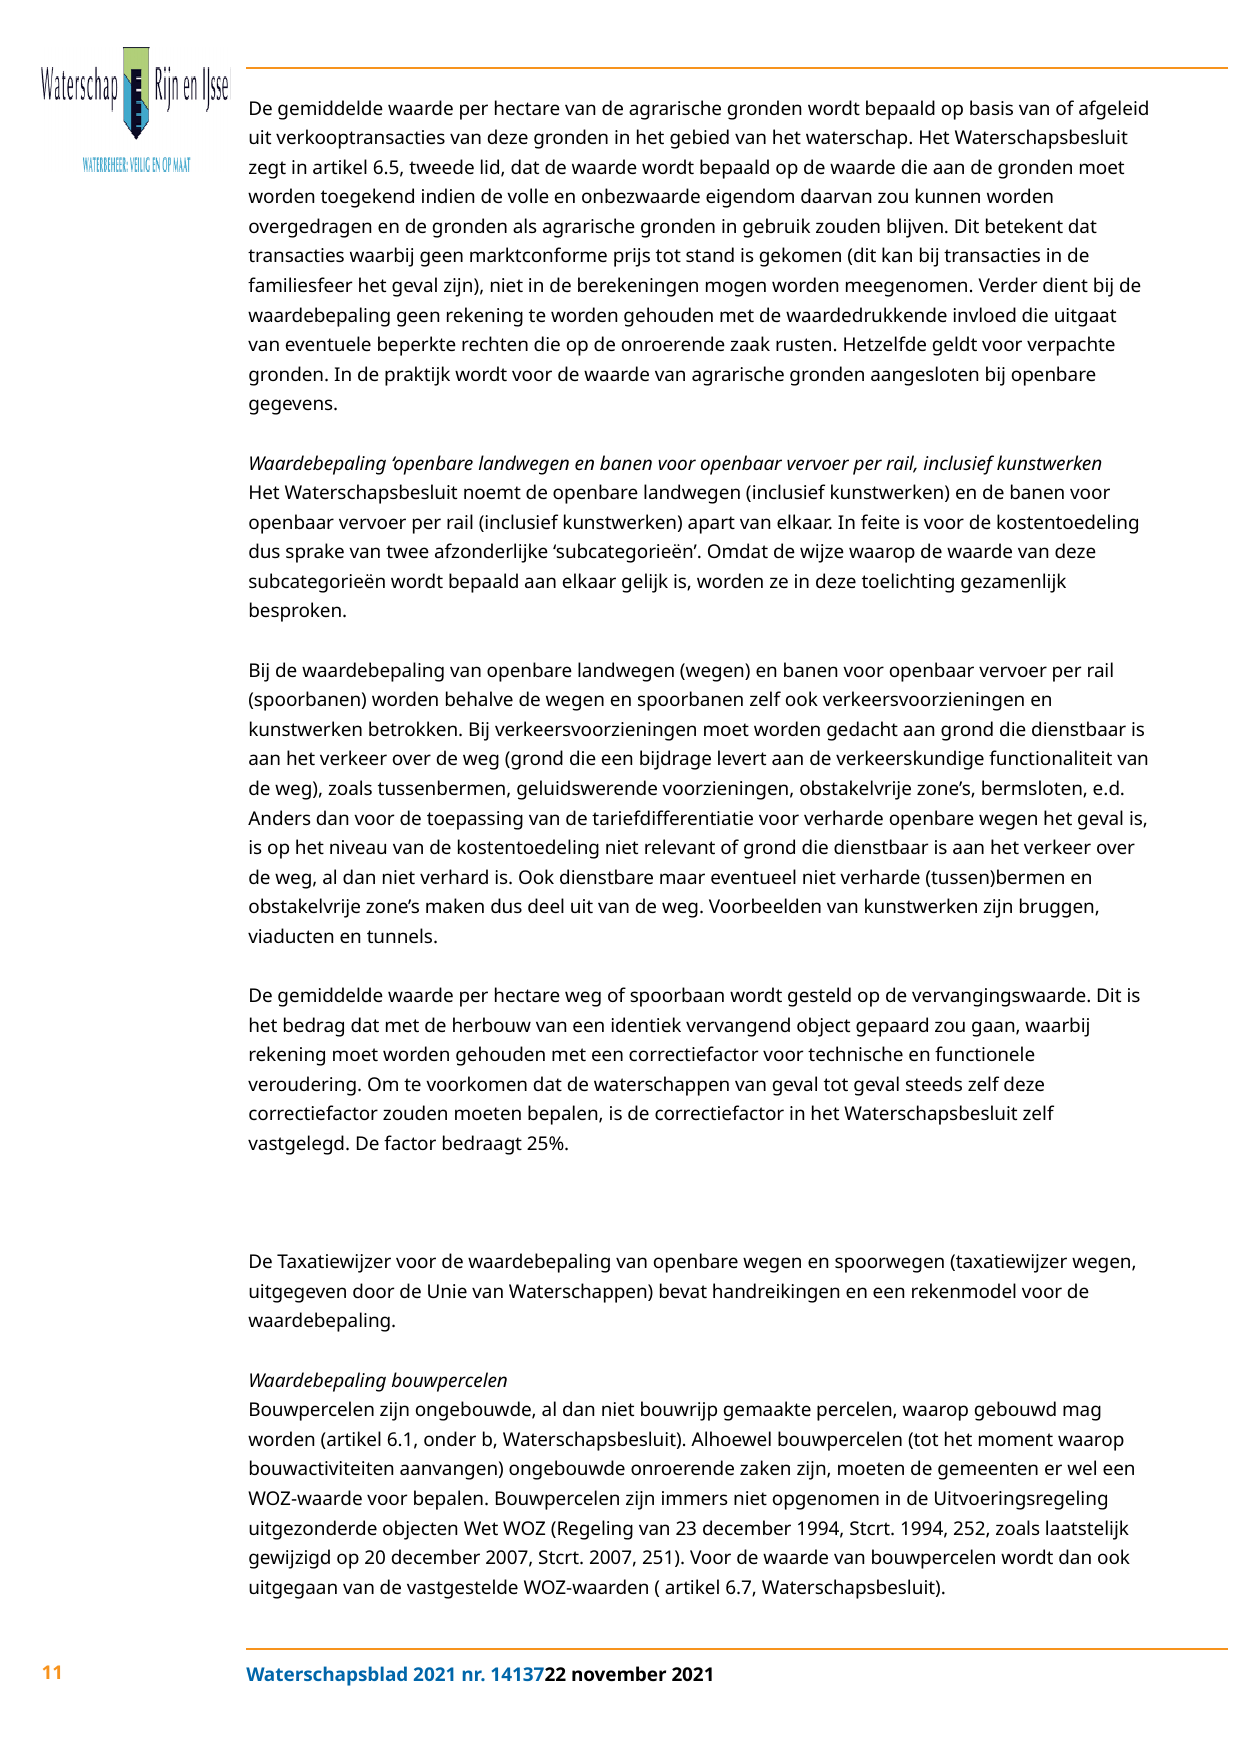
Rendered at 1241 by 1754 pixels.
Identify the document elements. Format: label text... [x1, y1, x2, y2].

text De Taxatiewijzer voor de waardebepaling van openbare wegen en spoorwegen (taxatiewijzer wegen, uitgegeven door de Unie van Waterschappen) bevat handreikingen en een rekenmodel voor de waardebepaling. [248, 1248, 1152, 1333]
text Bij de waardebepaling van openbare landwegen (wegen) en banen voor openbaar vervoer per rail (spoorbanen) worden behalve de wegen en spoorbanen zelf ook verkeersvoorzieningen en kunstwerken betrokken. Bij verkeersvoorzieningen moet worden gedacht aan grond die dienstbaar is aan het verkeer over de weg (grond die een bijdrage levert aan de verkeerskundige functionaliteit van de weg), zoals tussenbermen, geluidswerende voorzieningen, obstakelvrije zone’s, bermsloten, e.d. Anders dan voor de toepassing van de tariefdifferentiatie voor verharde openbare wegen het geval is, is op het niveau van de kostentoedeling niet relevant of grond die dienstbaar is aan het verkeer over de weg, al dan niet verhard is. Ook dienstbare maar eventueel niet verharde (tussen)bermen en obstakelvrije zone’s maken dus deel uit van de weg. Voorbeelden van kunstwerken zijn bruggen, viaducten en tunnels. [248, 657, 1152, 949]
text De gemiddelde waarde per hectare van de agrarische gronden wordt bepaald op basis van of afgeleid uit verkooptransacties van deze gronden in het gebied van het waterschap. Het Waterschapsbesluit zegt in artikel 6.5, tweede lid, dat de waarde wordt bepaald op de waarde die aan de gronden moet worden toegekend indien de volle en onbezwaarde eigendom daarvan zou kunnen worden overgedragen en de gronden als agrarische gronden in gebruik zouden blijven. Dit betekent dat transacties waarbij geen marktconforme prijs tot stand is gekomen (dit kan bij transacties in de familiesfeer het geval zijn), niet in de berekeningen mogen worden meegenomen. Verder dient bij de waardebepaling geen rekening te worden gehouden met de waardedrukkende invloed die uitgaat van eventuele beperkte rechten die op de onroerende zaak rusten. Hetzelfde geldt voor verpachte gronden. In de praktijk wordt voor de waarde van agrarische gronden aangesloten bij openbare gegevens. [248, 95, 1152, 416]
text Waardebepaling bouwpercelen [248, 1367, 1152, 1393]
picture [41, 47, 231, 172]
text Het Waterschapsbesluit noemt de openbare landwegen (inclusief kunstwerken) en de banen voor openbaar vervoer per rail (inclusief kunstwerken) apart van elkaar. In feite is voor de kostentoedeling dus sprake van twee afzonderlijke ‘subcategorieën’. Omdat de wijze waarop de waarde van deze subcategorieën wordt bepaald aan elkaar gelijk is, worden ze in deze toelichting gezamenlijk besproken. [248, 479, 1152, 623]
text Bouwpercelen zijn ongebouwde, al dan niet bouwrijp gemaakte percelen, waarop gebouwd mag worden (artikel 6.1, onder b, Waterschapsbesluit). Alhoewel bouwpercelen (tot het moment waarop bouwactiviteiten aanvangen) ongebouwde onroerende zaken zijn, moeten de gemeenten er wel een WOZ-waarde voor bepalen. Bouwpercelen zijn immers niet opgenomen in de Uitvoeringsregeling uitgezonderde objecten Wet WOZ (Regeling van 23 december 1994, Stcrt. 1994, 252, zoals laatstelijk gewijzigd op 20 december 2007, Stcrt. 2007, 251). Voor de waarde van bouwpercelen wordt dan ook uitgegaan van de vastgestelde WOZ-waarden ( artikel 6.7, Waterschapsbesluit). [248, 1396, 1152, 1600]
text De gemiddelde waarde per hectare weg of spoorbaan wordt gesteld op de vervangingswaarde. Dit is het bedrag dat met de herbouw van een identiek vervangend object gepaard zou gaan, waarbij rekening moet worden gehouden met een correctiefactor voor technische en functionele veroudering. Om te voorkomen dat de waterschappen van geval tot geval steeds zelf deze correctiefactor zouden moeten bepalen, is de correctiefactor in het Waterschapsbesluit zelf vastgelegd. De factor bedraagt 25%. [248, 982, 1152, 1156]
text Waardebepaling ‘openbare landwegen en banen voor openbaar vervoer per rail, inclusief kunstwerken [248, 450, 1152, 476]
